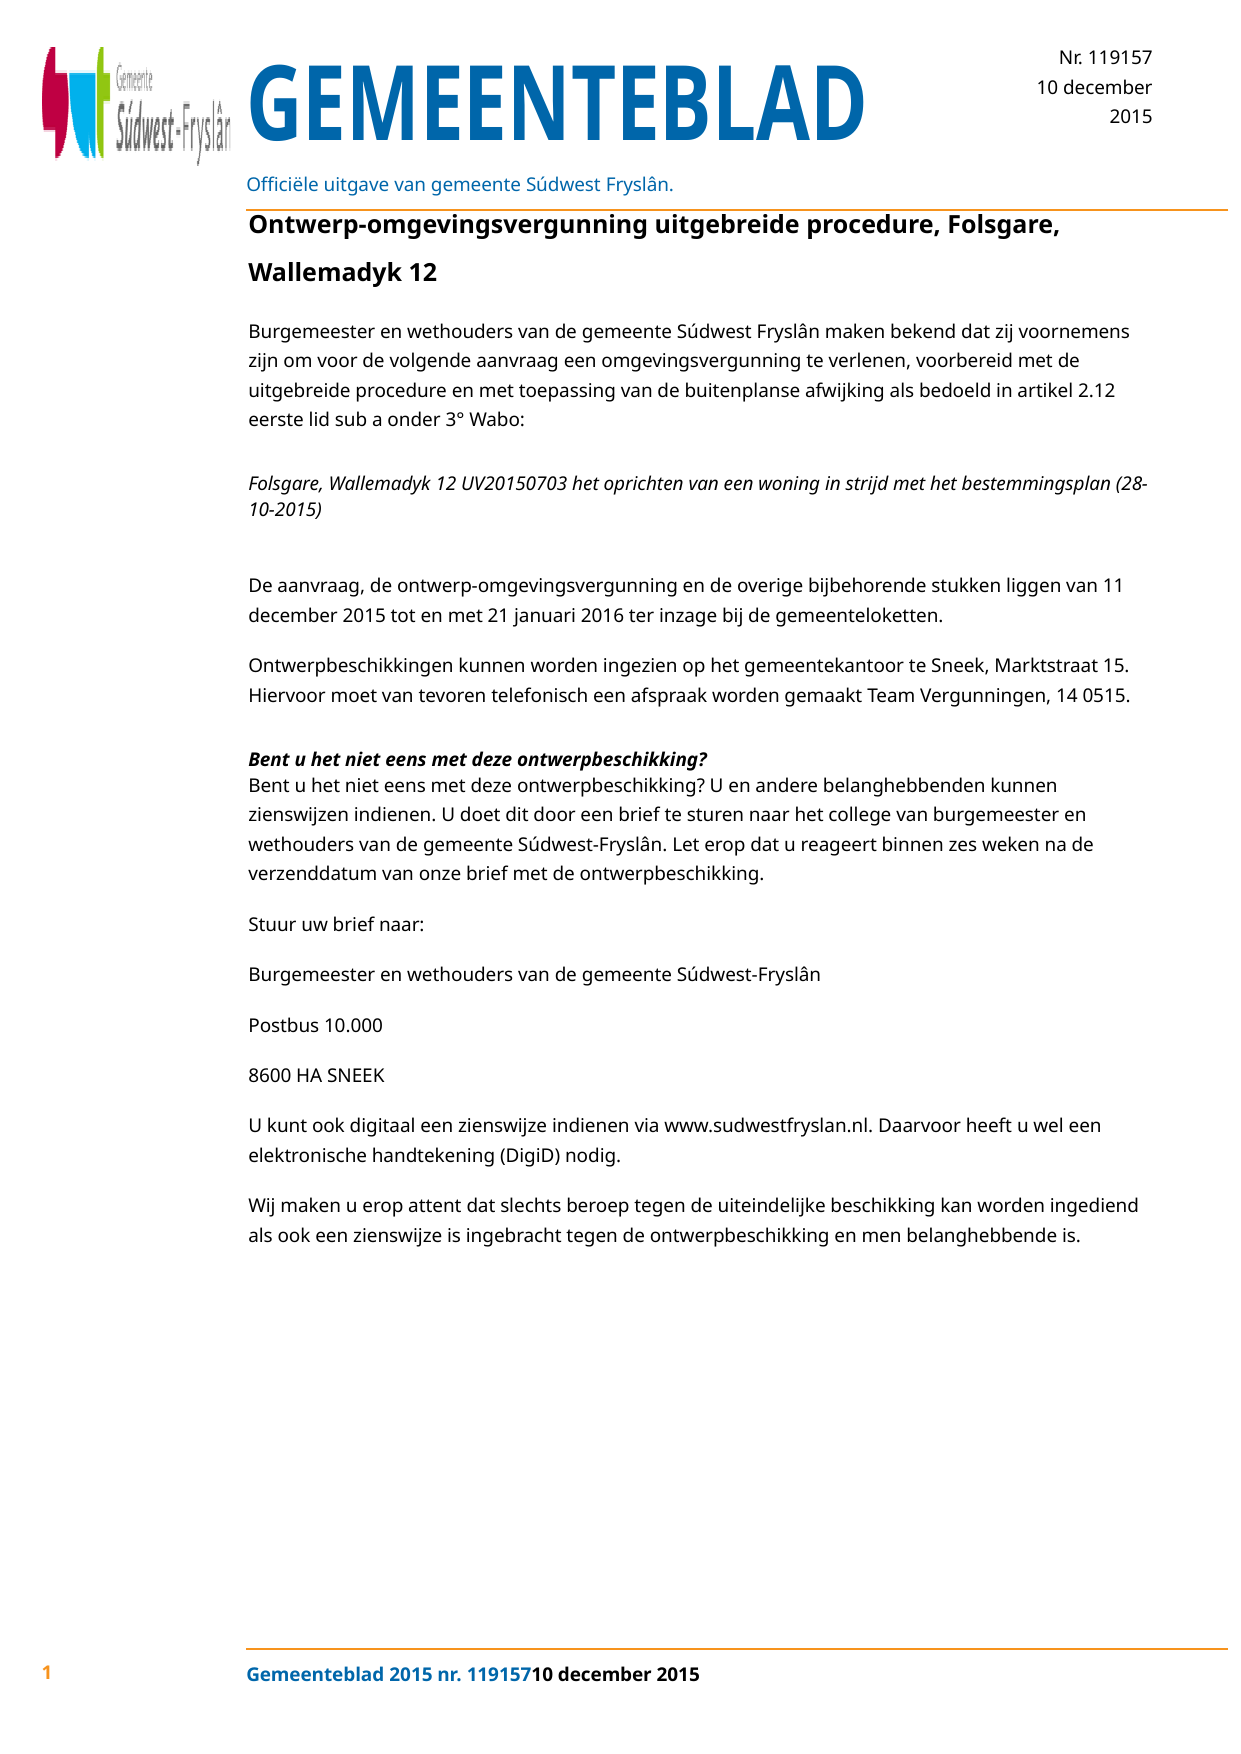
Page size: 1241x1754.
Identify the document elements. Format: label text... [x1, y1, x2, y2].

text Bent u het niet eens met deze ontwerpbeschikking? [248, 746, 1152, 772]
text Ontwerpbeschikkingen kunnen worden ingezien op het gemeentekantoor te Sneek, Marktstraat 15. Hiervoor moet van tevoren telefonisch een afspraak worden gemaakt Team Vergunningen, 14 0515. [248, 652, 1152, 708]
text Folsgare, Wallemadyk 12 UV20150703 het oprichten van een woning in strijd met het bestemmingsplan (28-10-2015) [248, 471, 1152, 522]
text U kunt ook digitaal een zienswijze indienen via www.sudwestfryslan.nl. Daarvoor heeft u wel een elektronische handtekening (DigiD) nodig. [248, 1113, 1152, 1168]
text Burgemeester en wethouders van de gemeente Súdwest-Fryslân [248, 961, 1152, 987]
text Bent u het niet eens met deze ontwerpbeschikking? U en andere belanghebbenden kunnen zienswijzen indienen. U doet dit door een brief te sturen naar het college van burgemeester en wethouders van de gemeente Súdwest-Fryslân. Let erop dat u reageert binnen zes weken na de verzenddatum van onze brief met de ontwerpbeschikking. [248, 772, 1152, 886]
text Ontwerp-omgevingsvergunning uitgebreide procedure, Folsgare, Wallemadyk 12 [248, 211, 1152, 288]
text 8600 HA SNEEK [248, 1062, 1152, 1088]
text Wij maken u erop attent dat slechts beroep tegen de uiteindelijke beschikking kan worden ingediend als ook een zienswijze is ingebracht tegen de ontwerpbeschikking en men belanghebbende is. [248, 1193, 1152, 1248]
picture [41, 47, 231, 172]
text De aanvraag, de ontwerp-omgevingsvergunning en de overige bijbehorende stukken liggen van 11 december 2015 tot en met 21 januari 2016 ter inzage bij de gemeenteloketten. [248, 572, 1152, 628]
text Stuur uw brief naar: [248, 911, 1152, 937]
text Burgemeester en wethouders van de gemeente Súdwest Fryslân maken bekend dat zij voornemens zijn om voor de volgende aanvraag een omgevingsvergunning te verlenen, voorbereid met de uitgebreide procedure en met toepassing van de buitenplanse afwijking als bedoeld in artikel 2.12 eerste lid sub a onder 3° Wabo: [248, 318, 1152, 432]
text Postbus 10.000 [248, 1012, 1152, 1037]
